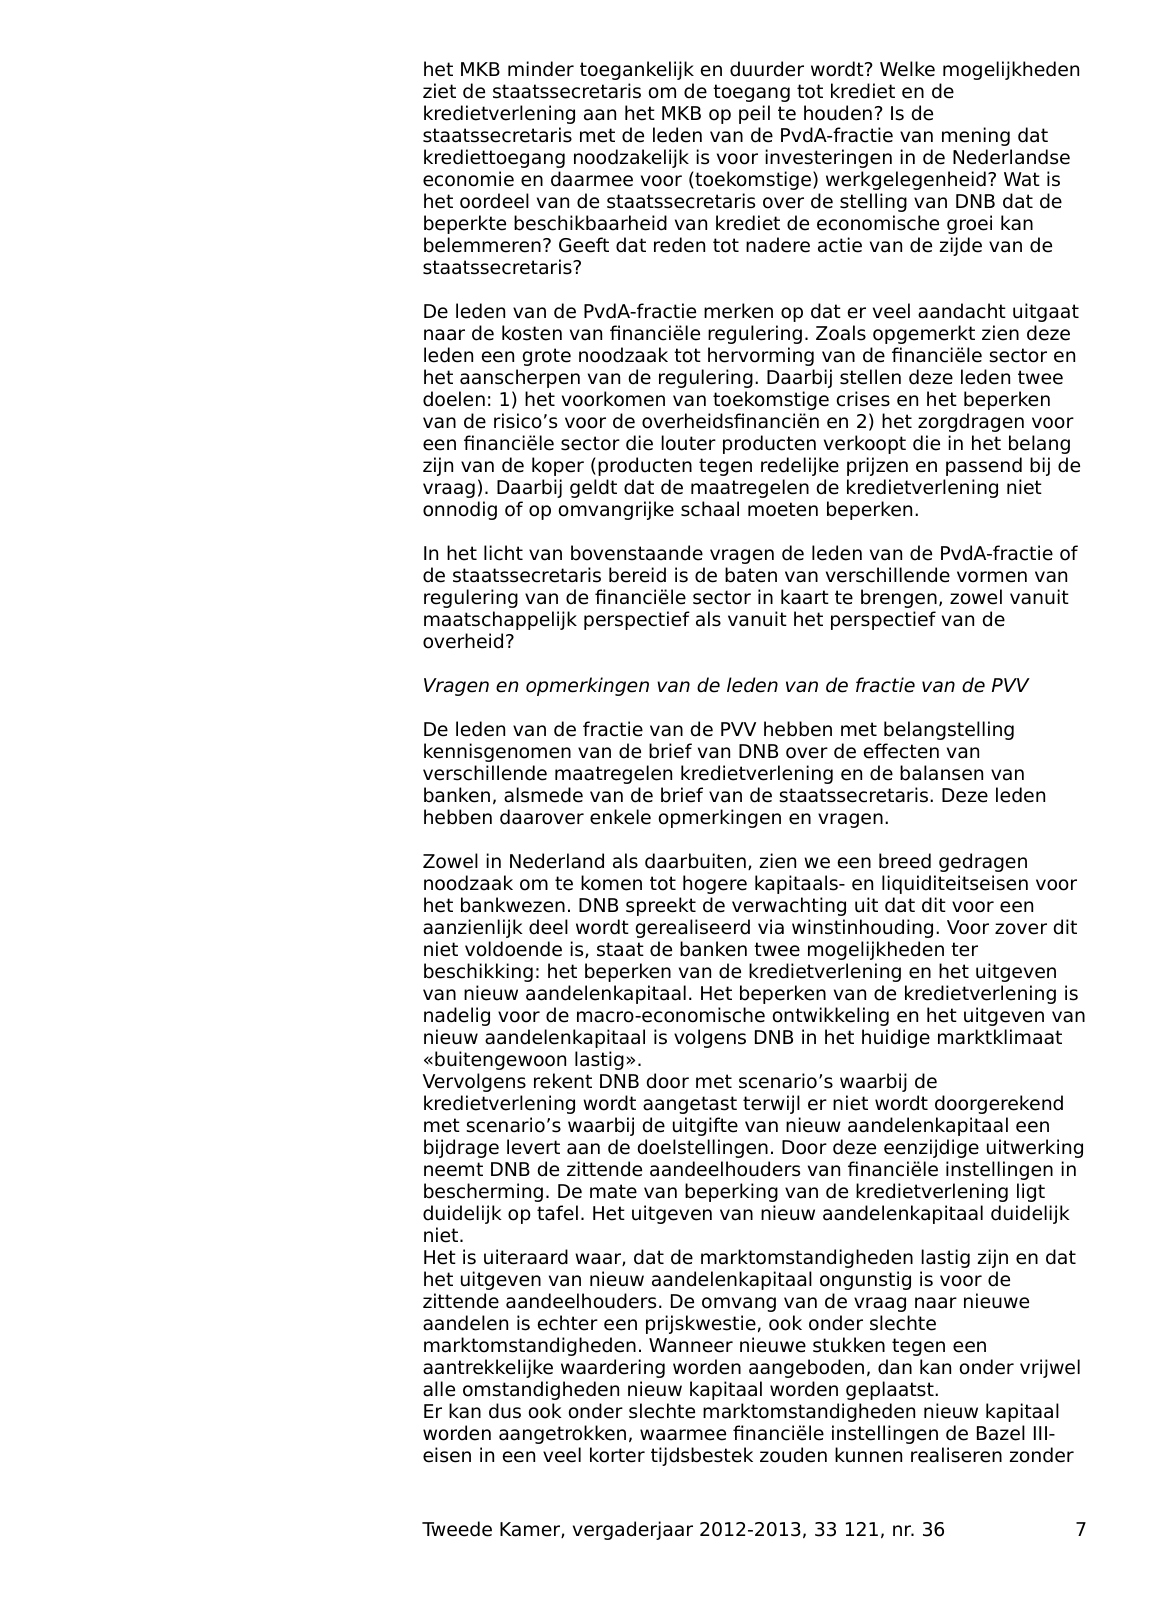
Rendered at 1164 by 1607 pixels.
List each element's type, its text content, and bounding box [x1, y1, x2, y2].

subtitle Vragen en opmerkingen van de leden van de fractie van de PVV [422, 675, 1087, 697]
text De leden van de PvdA-fractie merken op dat er veel aandacht uitgaat naar de kosten van financiële regulering. Zoals opgemerkt zien deze leden een grote noodzaak tot hervorming van de financiële sector en het aanscherpen van de regulering. Daarbij stellen deze leden twee doelen: 1) het voorkomen van toekomstige crises en het beperken van de risico’s voor de overheidsfinanciën en 2) het zorgdragen voor een financiële sector die louter producten verkoopt die in het belang zijn van de koper (producten tegen redelijke prijzen en passend bij de vraag). Daarbij geldt dat de maatregelen de kredietverlening niet onnodig of op omvangrijke schaal moeten beperken. [422, 301, 1087, 521]
text De leden van de fractie van de PVV hebben met belangstelling kennisgenomen van de brief van DNB over de effecten van verschillende maatregelen kredietverlening en de balansen van banken, alsmede van de brief van de staatssecretaris. Deze leden hebben daarover enkele opmerkingen en vragen. [422, 719, 1087, 829]
text Zowel in Nederland als daarbuiten, zien we een breed gedragen noodzaak om te komen tot hogere kapitaals- en liquiditeitseisen voor het bankwezen. DNB spreekt de verwachting uit dat dit voor een aanzienlijk deel wordt gerealiseerd via winstinhouding. Voor zover dit niet voldoende is, staat de banken twee mogelijkheden ter beschikking: het beperken van de kredietverlening en het uitgeven van nieuw aandelenkapitaal. Het beperken van de kredietverlening is nadelig voor de macro-economische ontwikkeling en het uitgeven van nieuw aandelenkapitaal is volgens DNB in het huidige marktklimaat «buitengewoon lastig». [422, 851, 1087, 1071]
text het MKB minder toegankelijk en duurder wordt? Welke mogelijkheden ziet de staatssecretaris om de toegang tot krediet en de kredietverlening aan het MKB op peil te houden? Is de staatssecretaris met de leden van de PvdA-fractie van mening dat krediettoegang noodzakelijk is voor investeringen in de Nederlandse economie en daarmee voor (toekomstige) werkgelegenheid? Wat is het oordeel van de staatssecretaris over de stelling van DNB dat de beperkte beschikbaarheid van krediet de economische groei kan belemmeren? Geeft dat reden tot nadere actie van de zijde van de staatssecretaris? [422, 59, 1087, 279]
text Het is uiteraard waar, dat de marktomstandigheden lastig zijn en dat het uitgeven van nieuw aandelenkapitaal ongunstig is voor de zittende aandeelhouders. De omvang van de vraag naar nieuwe aandelen is echter een prijskwestie, ook onder slechte marktomstandigheden. Wanneer nieuwe stukken tegen een aantrekkelijke waardering worden aangeboden, dan kan onder vrijwel alle omstandigheden nieuw kapitaal worden geplaatst. [422, 1247, 1087, 1401]
text Vervolgens rekent DNB door met scenario’s waarbij de kredietverlening wordt aangetast terwijl er niet wordt doorgerekend met scenario’s waarbij de uitgifte van nieuw aandelenkapitaal een bijdrage levert aan de doelstellingen. Door deze eenzijdige uitwerking neemt DNB de zittende aandeelhouders van financiële instellingen in bescherming. De mate van beperking van de kredietverlening ligt duidelijk op tafel. Het uitgeven van nieuw aandelenkapitaal duidelijk niet. [422, 1071, 1087, 1247]
text Er kan dus ook onder slechte marktomstandigheden nieuw kapitaal worden aangetrokken, waarmee financiële instellingen de Bazel III-eisen in een veel korter tijdsbestek zouden kunnen realiseren zonder [422, 1401, 1087, 1467]
text In het licht van bovenstaande vragen de leden van de PvdA-fractie of de staatssecretaris bereid is de baten van verschillende vormen van regulering van de financiële sector in kaart te brengen, zowel vanuit maatschappelijk perspectief als vanuit het perspectief van de overheid? [422, 543, 1087, 653]
